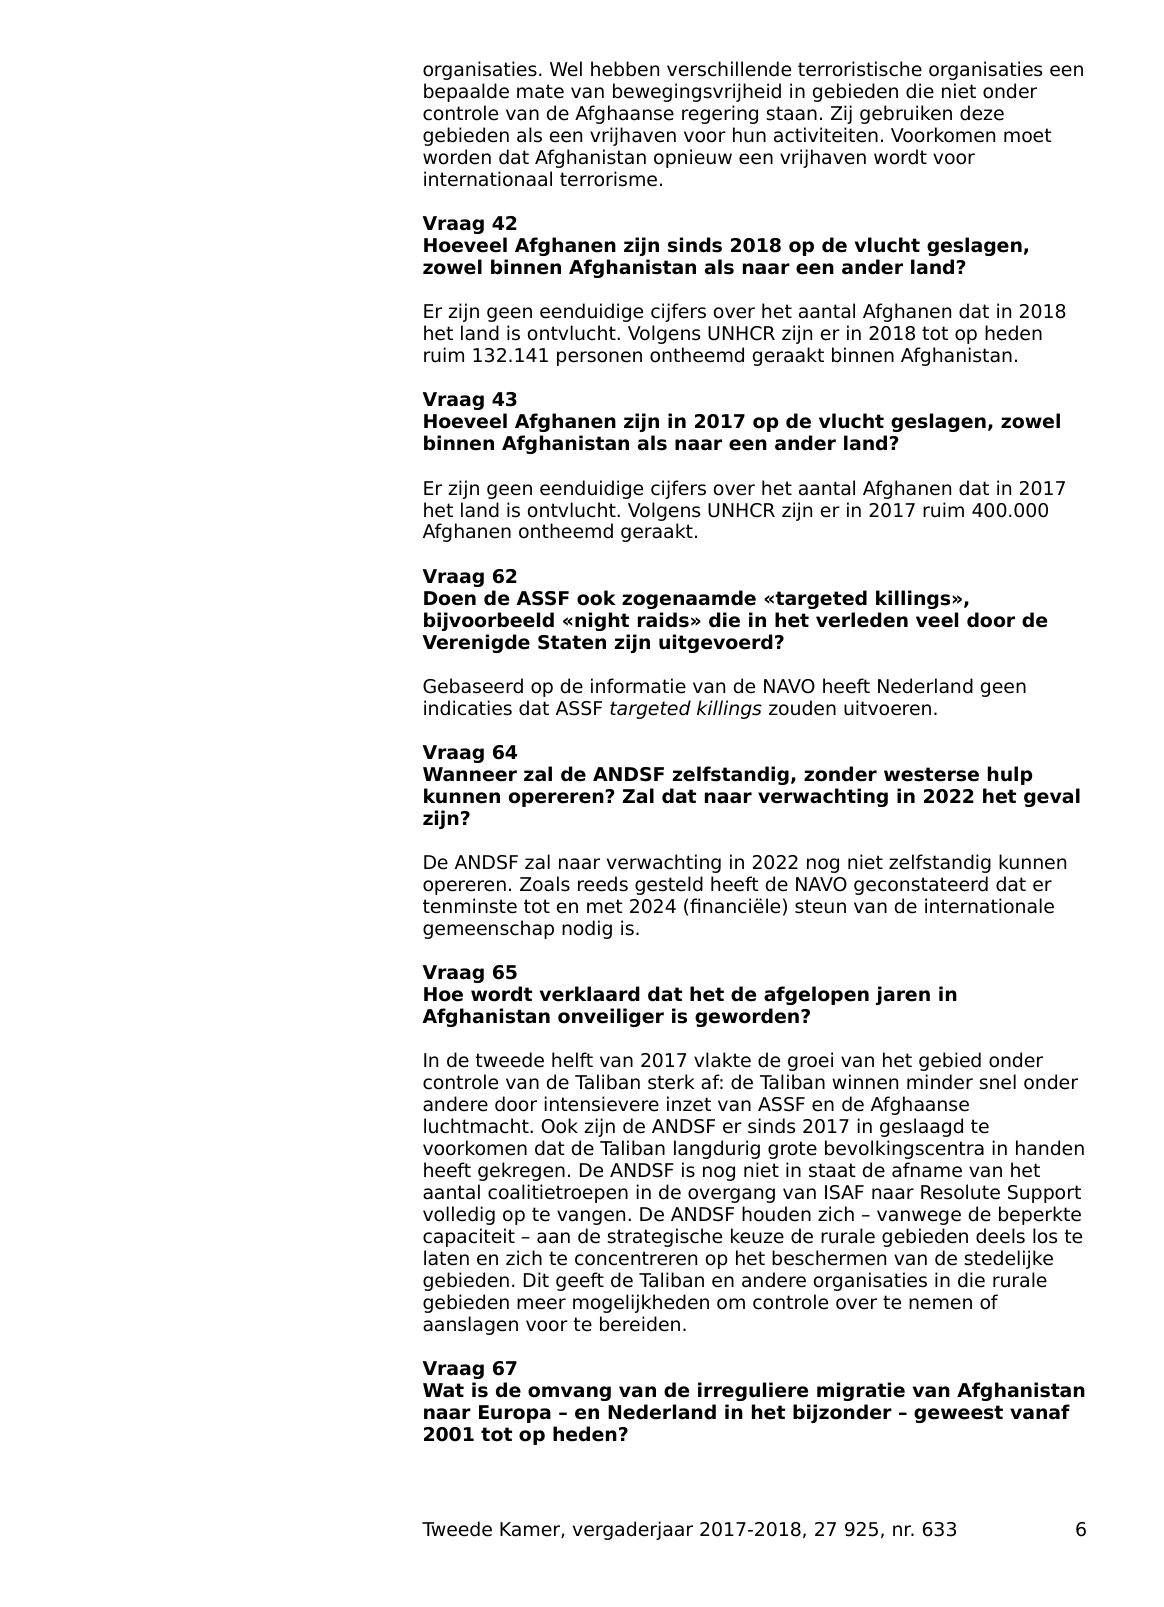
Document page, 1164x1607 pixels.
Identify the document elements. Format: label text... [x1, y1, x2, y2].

text Wanneer zal de ANDSF zelfstandig, zonder westerse hulp kunnen opereren? Zal dat naar verwachting in 2022 het geval zijn? [422, 764, 1087, 830]
text Hoeveel Afghanen zijn sinds 2018 op de vlucht geslagen, zowel binnen Afghanistan als naar een ander land? [422, 235, 1087, 279]
text Vraag 62 [422, 566, 1087, 588]
text In de tweede helft van 2017 vlakte de groei van het gebied onder controle van de Taliban sterk af: de Taliban winnen minder snel onder andere door intensievere inzet van ASSF en de Afghaanse luchtmacht. Ook zijn de ANDSF er sinds 2017 in geslaagd te voorkomen dat de Taliban langdurig grote bevolkingscentra in handen heeft gekregen. De ANDSF is nog niet in staat de afname van het aantal coalitietroepen in de overgang van ISAF naar Resolute Support volledig op te vangen. De ANDSF houden zich – vanwege de beperkte capaciteit – aan de strategische keuze de rurale gebieden deels los te laten en zich te concentreren op het beschermen van de stedelijke gebieden. Dit geeft de Taliban en andere organisaties in die rurale gebieden meer mogelijkheden om controle over te nemen of aanslagen voor te bereiden. [422, 1050, 1087, 1336]
text Vraag 67 [422, 1358, 1087, 1380]
text Vraag 64 [422, 742, 1087, 764]
text De ANDSF zal naar verwachting in 2022 nog niet zelfstandig kunnen opereren. Zoals reeds gesteld heeft de NAVO geconstateerd dat er tenminste tot en met 2024 (financiële) steun van de internationale gemeenschap nodig is. [422, 852, 1087, 940]
text Vraag 65 [422, 962, 1087, 984]
text Hoeveel Afghanen zijn in 2017 op de vlucht geslagen, zowel binnen Afghanistan als naar een ander land? [422, 411, 1087, 455]
text Vraag 42 [422, 213, 1087, 235]
text Doen de ASSF ook zogenaamde «targeted killings», bijvoorbeeld «night raids» die in het verleden veel door de Verenigde Staten zijn uitgevoerd? [422, 588, 1087, 653]
text organisaties. Wel hebben verschillende terroristische organisaties een bepaalde mate van bewegingsvrijheid in gebieden die niet onder controle van de Afghaanse regering staan. Zij gebruiken deze gebieden als een vrijhaven voor hun activiteiten. Voorkomen moet worden dat Afghanistan opnieuw een vrijhaven wordt voor internationaal terrorisme. [422, 59, 1087, 191]
text Er zijn geen eenduidige cijfers over het aantal Afghanen dat in 2017 het land is ontvlucht. Volgens UNHCR zijn er in 2017 ruim 400.000 Afghanen ontheemd geraakt. [422, 477, 1087, 543]
text Hoe wordt verklaard dat het de afgelopen jaren in Afghanistan onveiliger is geworden? [422, 984, 1087, 1028]
text Er zijn geen eenduidige cijfers over het aantal Afghanen dat in 2018 het land is ontvlucht. Volgens UNHCR zijn er in 2018 tot op heden ruim 132.141 personen ontheemd geraakt binnen Afghanistan. [422, 301, 1087, 367]
text Vraag 43 [422, 389, 1087, 411]
text Wat is de omvang van de irreguliere migratie van Afghanistan naar Europa – en Nederland in het bijzonder – geweest vanaf 2001 tot op heden? [422, 1380, 1087, 1446]
text Gebaseerd op de informatie van de NAVO heeft Nederland geen indicaties dat ASSF targeted killings zouden uitvoeren. [422, 676, 1087, 720]
